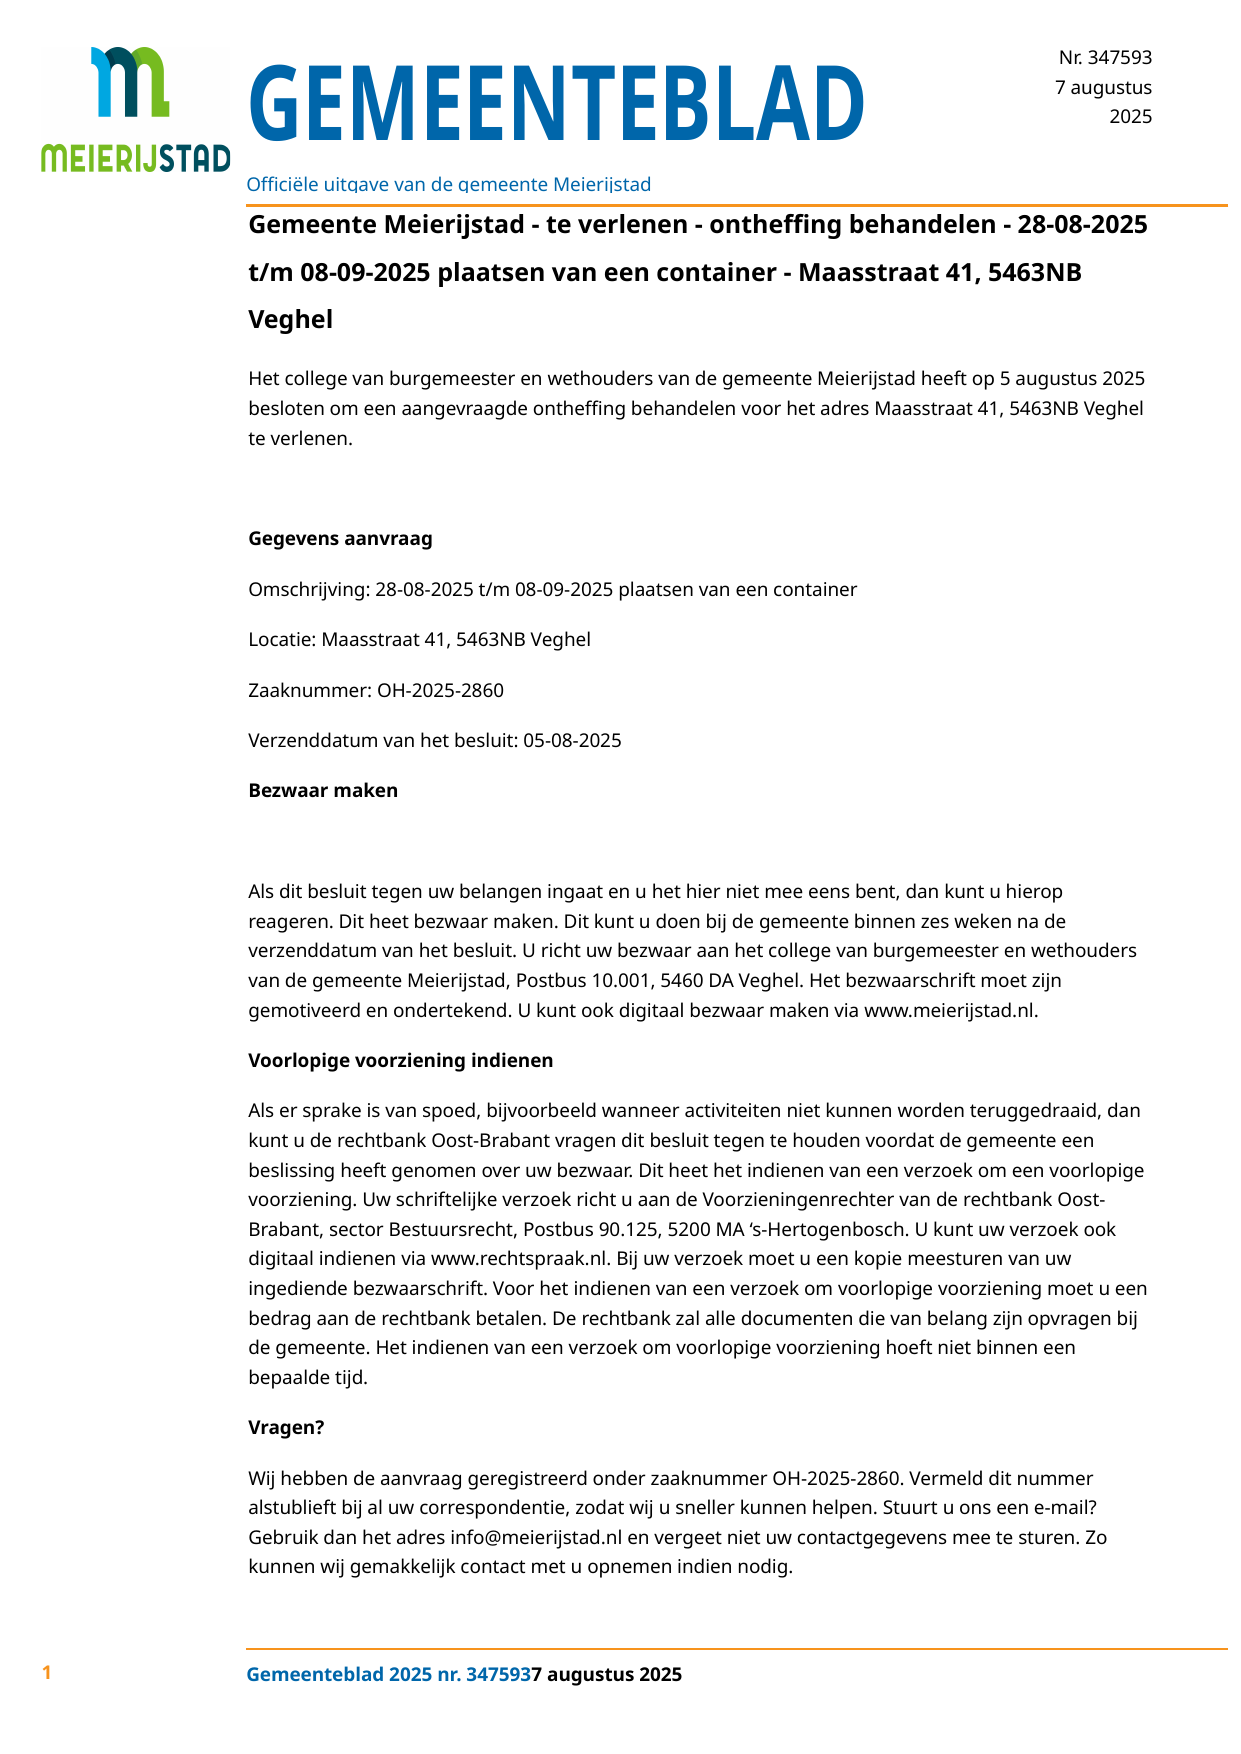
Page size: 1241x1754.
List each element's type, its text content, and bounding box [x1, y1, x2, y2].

text Gemeente Meierijstad - te verlenen - ontheffing behandelen - 28-08-2025 t/m 08-09-2025 plaatsen van een container - Maasstraat 41, 5463NB Veghel [248, 207, 1152, 336]
text Het college van burgemeester en wethouders van de gemeente Meierijstad heeft op 5 augustus 2025 besloten om een aangevraagde ontheffing behandelen voor het adres Maasstraat 41, 5463NB Veghel te verlenen. [248, 366, 1152, 450]
text Vragen? [248, 1414, 1152, 1440]
text Als dit besluit tegen uw belangen ingaat en u het hier niet mee eens bent, dan kunt u hierop reageren. Dit heet bezwaar maken. Dit kunt u doen bij de gemeente binnen zes weken na de verzenddatum van het besluit. U richt uw bezwaar aan het college van burgemeester en wethouders van de gemeente Meierijstad, Postbus 10.001, 5460 DA Veghel. Het bezwaarschrift moet zijn gemotiveerd en ondertekend. U kunt ook digitaal bezwaar maken via www.meierijstad.nl. [248, 878, 1152, 1022]
text Zaaknummer: OH-2025-2860 [248, 677, 1152, 702]
text Voorlopige voorziening indienen [248, 1047, 1152, 1073]
text Bezwaar maken [248, 778, 1152, 803]
text Als er sprake is van spoed, bijvoorbeeld wanneer activiteiten niet kunnen worden teruggedraaid, dan kunt u de rechtbank Oost-Brabant vragen dit besluit tegen te houden voordat de gemeente een beslissing heeft genomen over uw bezwaar. Dit heet het indienen van een verzoek om een voorlopige voorziening. Uw schriftelijke verzoek richt u aan de Voorzieningenrechter van de rechtbank Oost-Brabant, sector Bestuursrecht, Postbus 90.125, 5200 MA ‘s-Hertogenbosch. U kunt uw verzoek ook digitaal indienen via www.rechtspraak.nl. Bij uw verzoek moet u een kopie meesturen van uw ingediende bezwaarschrift. Voor het indienen van een verzoek om voorlopige voorziening moet u een bedrag aan de rechtbank betalen. De rechtbank zal alle documenten die van belang zijn opvragen bij de gemeente. Het indienen van een verzoek om voorlopige voorziening hoeft niet binnen een bepaalde tijd. [248, 1098, 1152, 1389]
text Locatie: Maasstraat 41, 5463NB Veghel [248, 626, 1152, 652]
text Verzenddatum van het besluit: 05-08-2025 [248, 727, 1152, 753]
text Omschrijving: 28-08-2025 t/m 08-09-2025 plaatsen van een container [248, 576, 1152, 602]
text Wij hebben de aanvraag geregistreerd onder zaaknummer OH-2025-2860. Vermeld dit nummer alstublieft bij al uw correspondentie, zodat wij u sneller kunnen helpen. Stuurt u ons een e-mail? Gebruik dan het adres info@meierijstad.nl en vergeet niet uw contactgegevens mee te sturen. Zo kunnen wij gemakkelijk contact met u opnemen indien nodig. [248, 1465, 1152, 1579]
text Gegevens aanvraag [248, 526, 1152, 551]
picture [41, 47, 231, 172]
